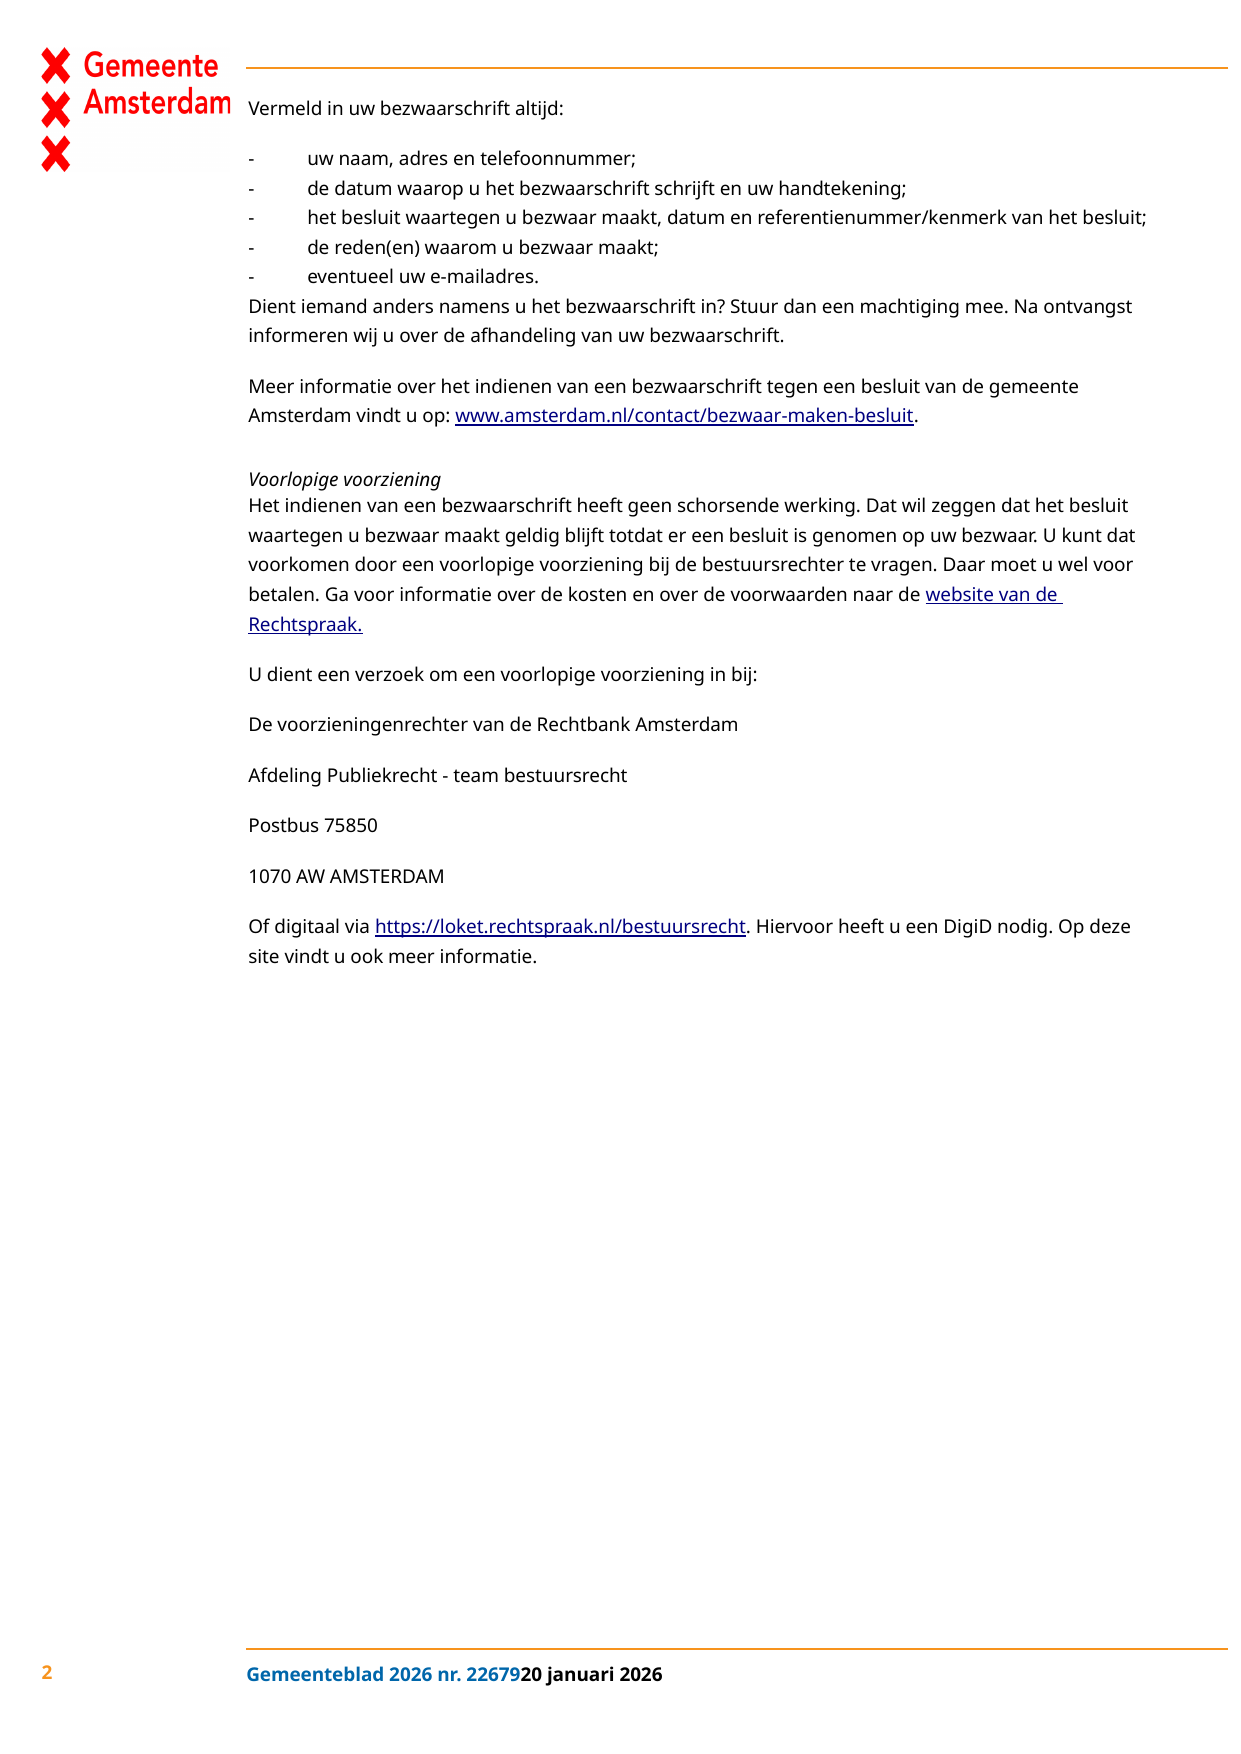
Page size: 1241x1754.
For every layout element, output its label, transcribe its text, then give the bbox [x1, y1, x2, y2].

text Afdeling Publiekrecht - team bestuursrecht [248, 762, 1152, 788]
text Vermeld in uw bezwaarschrift altijd: [248, 95, 1152, 121]
text Of digitaal via https://loket.rechtspraak.nl/bestuursrecht. Hiervoor heeft u een DigiD nodig. Op deze site vindt u ook meer informatie. [248, 913, 1152, 968]
text De voorzieningenrechter van de Rechtbank Amsterdam [248, 712, 1152, 737]
text Het indienen van een bezwaarschrift heeft geen schorsende werking. Dat wil zeggen dat het besluit waartegen u bezwaar maakt geldig blijft totdat er een besluit is genomen op uw bezwaar. U kunt dat voorkomen door een voorlopige voorziening bij de bestuursrechter te vragen. Daar moet u wel voor betalen. Ga voor informatie over de kosten en over de voorwaarden naar de website van de Rechtspraak. [248, 492, 1152, 636]
text Postbus 75850 [248, 812, 1152, 838]
text Voorlopige voorziening [248, 467, 1152, 492]
picture [41, 47, 231, 172]
list de datum waarop u het bezwaarschrift schrijft en uw handtekening; [248, 175, 1152, 201]
list de reden(en) waarom u bezwaar maakt; [248, 234, 1152, 260]
text Meer informatie over het indienen van een bezwaarschrift tegen een besluit van de gemeente Amsterdam vindt u op: www.amsterdam.nl/contact/bezwaar-maken-besluit. [248, 373, 1152, 428]
text U dient een verzoek om een voorlopige voorziening in bij: [248, 661, 1152, 687]
text Dient iemand anders namens u het bezwaarschrift in? Stuur dan een machtiging mee. Na ontvangst informeren wij u over de afhandeling van uw bezwaarschrift. [248, 293, 1152, 348]
text 1070 AW AMSTERDAM [248, 863, 1152, 888]
list het besluit waartegen u bezwaar maakt, datum en referentienummer/kenmerk van het besluit; [248, 204, 1152, 230]
list uw naam, adres en telefoonnummer; [248, 145, 1152, 171]
list eventueel uw e-mailadres. [248, 263, 1152, 289]
